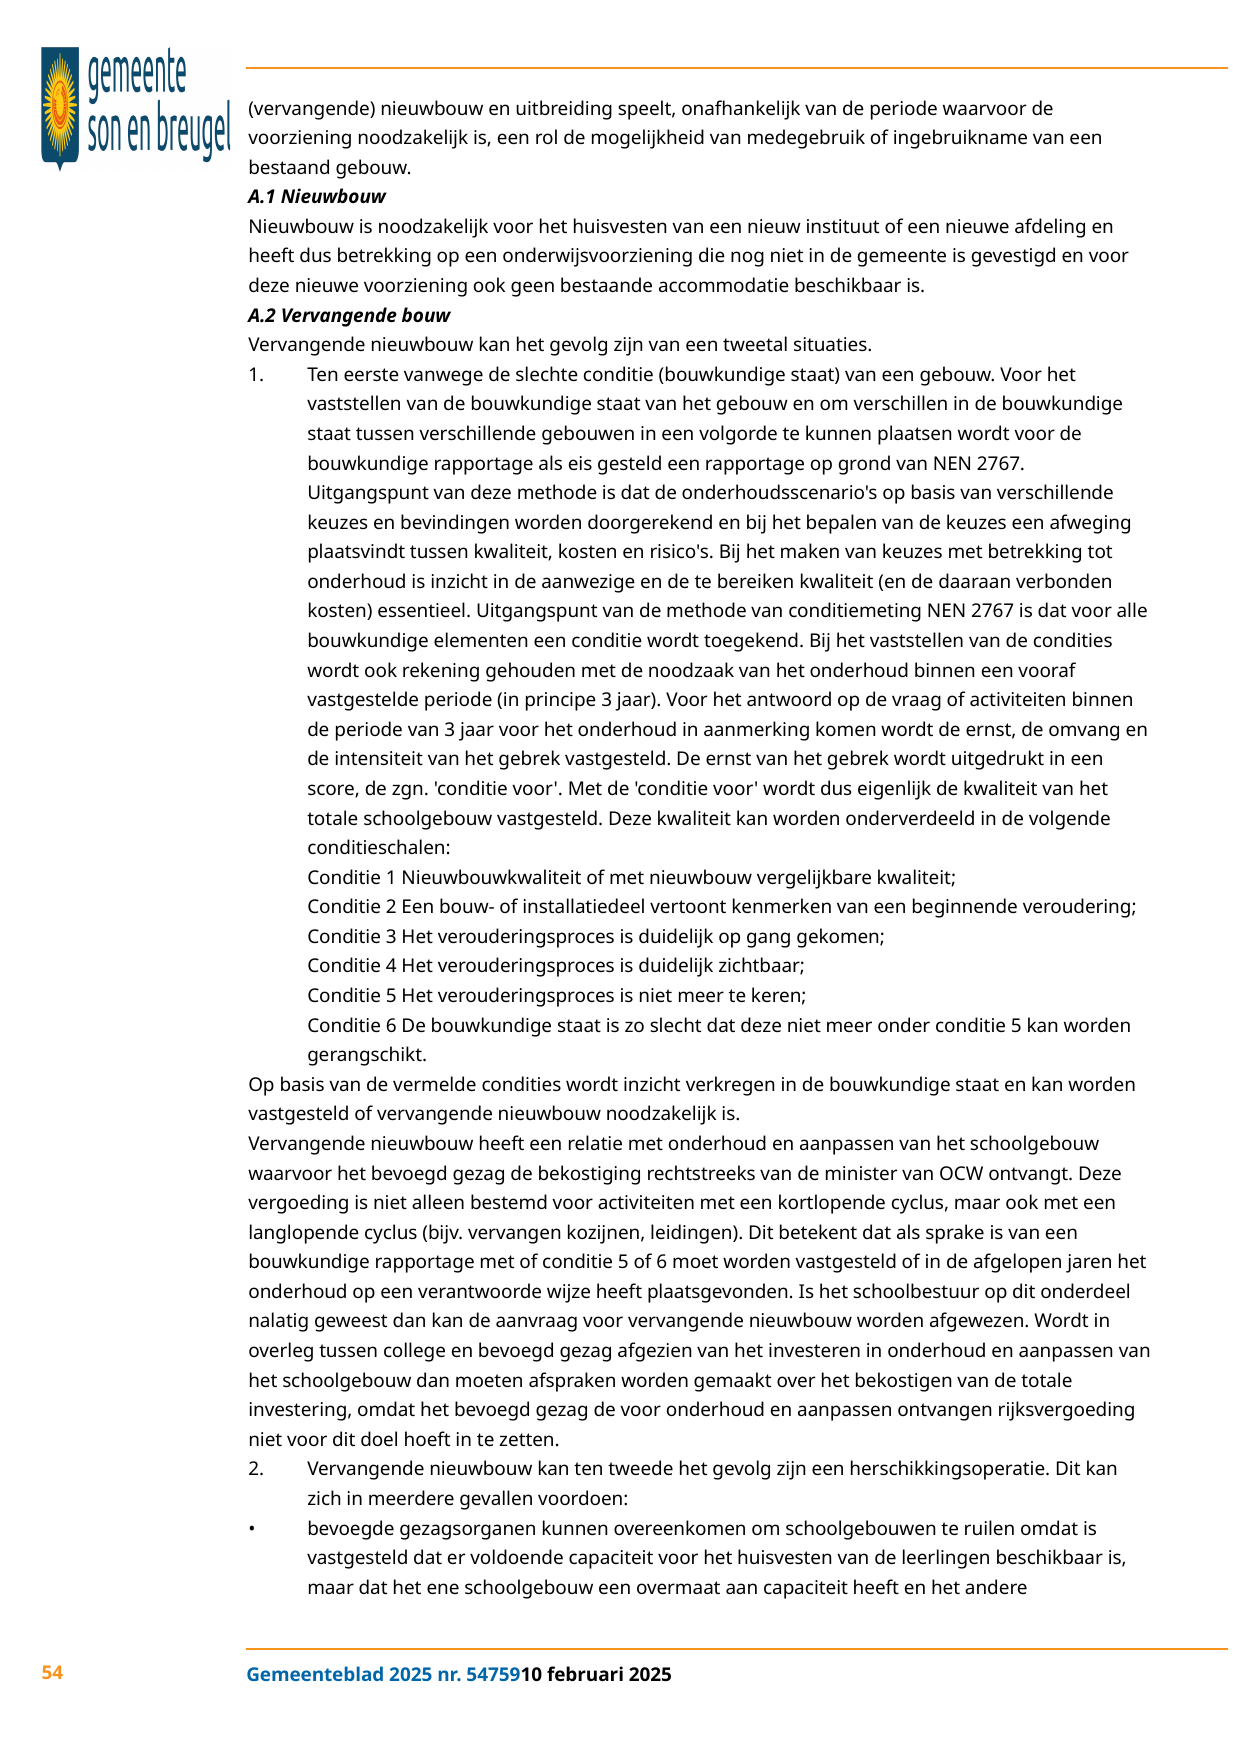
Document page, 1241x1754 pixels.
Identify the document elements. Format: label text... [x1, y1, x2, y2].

text Vervangende nieuwbouw heeft een relatie met onderhoud en aanpassen van het schoolgebouw waarvoor het bevoegd gezag de bekostiging rechtstreeks van de minister van OCW ontvangt. Deze vergoeding is niet alleen bestemd voor activiteiten met een kortlopende cyclus, maar ook met een langlopende cyclus (bijv. vervangen kozijnen, leidingen). Dit betekent dat als sprake is van een bouwkundige rapportage met of conditie 5 of 6 moet worden vastgesteld of in de afgelopen jaren het onderhoud op een verantwoorde wijze heeft plaatsgevonden. Is het schoolbestuur op dit onderdeel nalatig geweest dan kan de aanvraag voor vervangende nieuwbouw worden afgewezen. Wordt in overleg tussen college en bevoegd gezag afgezien van het investeren in onderhoud en aanpassen van het schoolgebouw dan moeten afspraken worden gemaakt over het bekostigen van de totale investering, omdat het bevoegd gezag de voor onderhoud en aanpassen ontvangen rijksvergoeding niet voor dit doel hoeft in te zetten. [248, 1130, 1152, 1452]
list Conditie 3 Het verouderingsproces is duidelijk op gang gekomen; [248, 923, 1152, 949]
list Conditie 1 Nieuwbouwkwaliteit of met nieuwbouw vergelijkbare kwaliteit; [248, 864, 1152, 890]
list Conditie 4 Het verouderingsproces is duidelijk zichtbaar; [248, 953, 1152, 978]
list Vervangende nieuwbouw kan ten tweede het gevolg zijn een herschikkingsoperatie. Dit kan zich in meerdere gevallen voordoen: [248, 1456, 1152, 1511]
list Conditie 2 Een bouw- of installatiedeel vertoont kenmerken van een beginnende veroudering; [248, 893, 1152, 919]
list bevoegde gezagsorganen kunnen overeenkomen om schoolgebouwen te ruilen omdat is vastgesteld dat er voldoende capaciteit voor het huisvesten van de leerlingen beschikbaar is, maar dat het ene schoolgebouw een overmaat aan capaciteit heeft en het andere [248, 1515, 1152, 1600]
picture [41, 47, 231, 172]
list Conditie 5 Het verouderingsproces is niet meer te keren; [248, 982, 1152, 1008]
list Conditie 6 De bouwkundige staat is zo slecht dat deze niet meer onder conditie 5 kan worden gerangschikt. [248, 1012, 1152, 1067]
text A.1 Nieuwbouw [248, 183, 1152, 209]
text (vervangende) nieuwbouw en uitbreiding speelt, onafhankelijk van de periode waarvoor de voorziening noodzakelijk is, een rol de mogelijkheid van medegebruik of ingebruikname van een bestaand gebouw. [248, 95, 1152, 180]
text A.2 Vervangende bouw [248, 302, 1152, 328]
text Nieuwbouw is noodzakelijk voor het huisvesten van een nieuw instituut of een nieuwe afdeling en heeft dus betrekking op een onderwijsvoorziening die nog niet in de gemeente is gevestigd en voor deze nieuwe voorziening ook geen bestaande accommodatie beschikbaar is. [248, 213, 1152, 298]
list Ten eerste vanwege de slechte conditie (bouwkundige staat) van een gebouw. Voor het vaststellen van de bouwkundige staat van het gebouw en om verschillen in de bouwkundige staat tussen verschillende gebouwen in een volgorde te kunnen plaatsen wordt voor de bouwkundige rapportage als eis gesteld een rapportage op grond van NEN 2767. Uitgangspunt van deze methode is dat de onderhoudsscenario's op basis van verschillende keuzes en bevindingen worden doorgerekend en bij het bepalen van de keuzes een afweging plaatsvindt tussen kwaliteit, kosten en risico's. Bij het maken van keuzes met betrekking tot onderhoud is inzicht in de aanwezige en de te bereiken kwaliteit (en de daaraan verbonden kosten) essentieel. Uitgangspunt van de methode van conditiemeting NEN 2767 is dat voor alle bouwkundige elementen een conditie wordt toegekend. Bij het vaststellen van de condities wordt ook rekening gehouden met de noodzaak van het onderhoud binnen een vooraf vastgestelde periode (in principe 3 jaar). Voor het antwoord op de vraag of activiteiten binnen de periode van 3 jaar voor het onderhoud in aanmerking komen wordt de ernst, de omvang en de intensiteit van het gebrek vastgesteld. De ernst van het gebrek wordt uitgedrukt in een score, de zgn. 'conditie voor'. Met de 'conditie voor' wordt dus eigenlijk de kwaliteit van het totale schoolgebouw vastgesteld. Deze kwaliteit kan worden onderverdeeld in de volgende conditieschalen: [248, 361, 1152, 860]
text Vervangende nieuwbouw kan het gevolg zijn van een tweetal situaties. [248, 331, 1152, 357]
text Op basis van de vermelde condities wordt inzicht verkregen in de bouwkundige staat en kan worden vastgesteld of vervangende nieuwbouw noodzakelijk is. [248, 1071, 1152, 1126]
